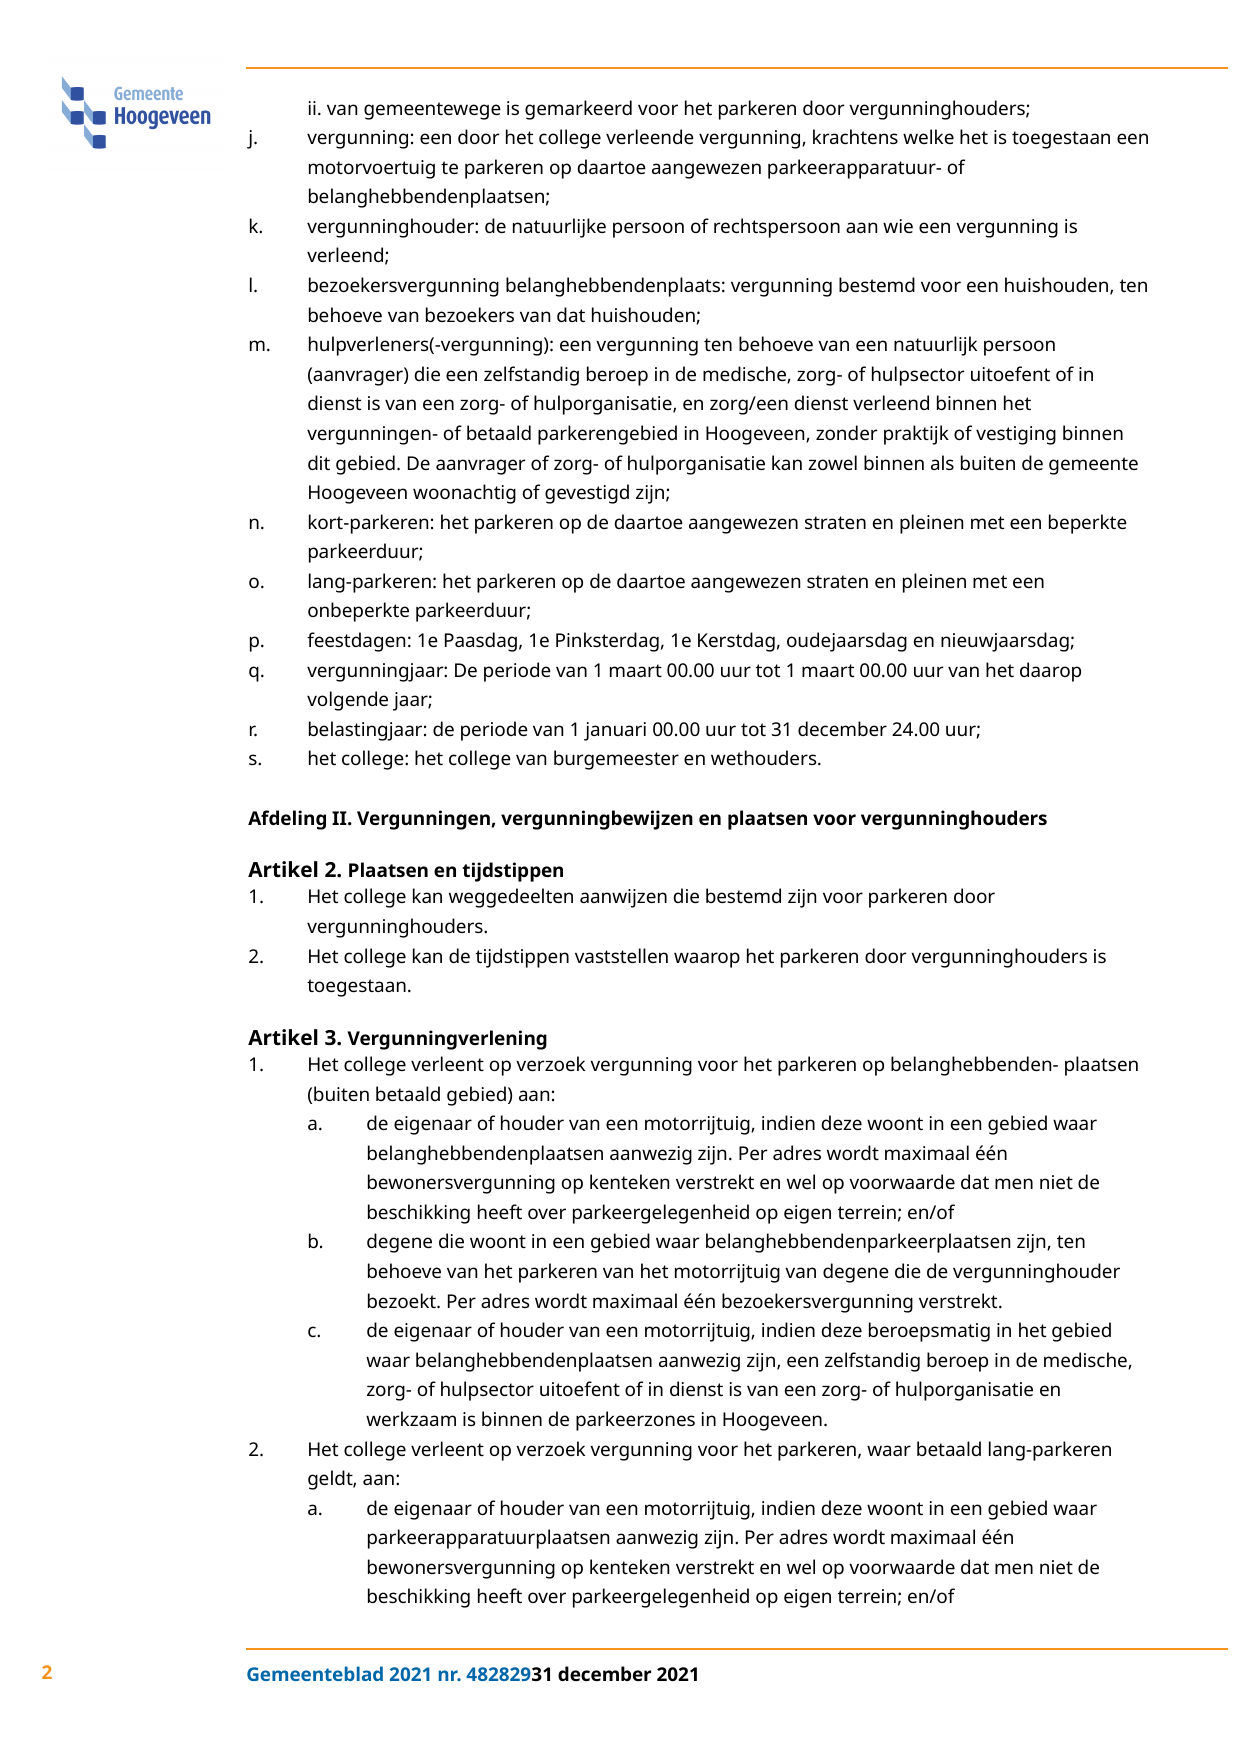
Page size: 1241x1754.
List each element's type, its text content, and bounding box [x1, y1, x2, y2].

list hulpverleners(-vergunning): een vergunning ten behoeve van een natuurlijk persoon (aanvrager) die een zelfstandig beroep in de medische, zorg- of hulpsector uitoefent of in dienst is van een zorg- of hulporganisatie, en zorg/een dienst verleend binnen het vergunningen- of betaald parkerengebied in Hoogeveen, zonder praktijk of vestiging binnen dit gebied. De aanvrager of zorg- of hulporganisatie kan zowel binnen als buiten de gemeente Hoogeveen woonachtig of gevestigd zijn; [248, 331, 1152, 505]
list ii. van gemeentewege is gemarkeerd voor het parkeren door vergunninghouders; [248, 95, 1152, 121]
list vergunningjaar: De periode van 1 maart 00.00 uur tot 1 maart 00.00 uur van het daarop volgende jaar; [248, 657, 1152, 712]
text Artikel 2. Plaatsen en tijdstippen [248, 855, 1152, 884]
list kort-parkeren: het parkeren op de daartoe aangewezen straten en pleinen met een beperkte parkeerduur; [248, 509, 1152, 564]
list Het college kan weggedeelten aanwijzen die bestemd zijn voor parkeren door vergunninghouders. [248, 884, 1152, 939]
list vergunning: een door het college verleende vergunning, krachtens welke het is toegestaan een motorvoertuig te parkeren op daartoe aangewezen parkeerapparatuur- of belanghebbendenplaatsen; [248, 124, 1152, 209]
list Het college kan de tijdstippen vaststellen waarop het parkeren door vergunninghouders is toegestaan. [248, 943, 1152, 998]
list feestdagen: 1e Paasdag, 1e Pinksterdag, 1e Kerstdag, oudejaarsdag en nieuwjaarsdag; [248, 627, 1152, 653]
text Artikel 3. Vergunningverlening [248, 1023, 1152, 1051]
list belastingjaar: de periode van 1 januari 00.00 uur tot 31 december 24.00 uur; [248, 716, 1152, 742]
list lang-parkeren: het parkeren op de daartoe aangewezen straten en pleinen met een onbeperkte parkeerduur; [248, 568, 1152, 623]
list het college: het college van burgemeester en wethouders. [248, 746, 1152, 771]
list de eigenaar of houder van een motorrijtuig, indien deze woont in een gebied waar belanghebbendenplaatsen aanwezig zijn. Per adres wordt maximaal één bewonersvergunning op kenteken verstrekt en wel op voorwaarde dat men niet de beschikking heeft over parkeergelegenheid op eigen terrein; en/of [307, 1110, 1152, 1225]
list de eigenaar of houder van een motorrijtuig, indien deze woont in een gebied waar parkeerapparatuurplaatsen aanwezig zijn. Per adres wordt maximaal één bewonersvergunning op kenteken verstrekt en wel op voorwaarde dat men niet de beschikking heeft over parkeergelegenheid op eigen terrein; en/of [307, 1495, 1152, 1609]
list vergunninghouder: de natuurlijke persoon of rechtspersoon aan wie een vergunning is verleend; [248, 213, 1152, 268]
list bezoekersvergunning belanghebbendenplaats: vergunning bestemd voor een huishouden, ten behoeve van bezoekers van dat huishouden; [248, 272, 1152, 328]
text Afdeling II. Vergunningen, vergunningbewijzen en plaatsen voor vergunninghouders [248, 805, 1152, 831]
list de eigenaar of houder van een motorrijtuig, indien deze beroepsmatig in het gebied waar belanghebbendenplaatsen aanwezig zijn, een zelfstandig beroep in de medische, zorg- of hulpsector uitoefent of in dienst is van een zorg- of hulporganisatie en werkzaam is binnen de parkeerzones in Hoogeveen. [307, 1317, 1152, 1432]
list Het college verleent op verzoek vergunning voor het parkeren, waar betaald lang-parkeren geldt, aan: [248, 1436, 1152, 1491]
picture [41, 47, 231, 172]
list Het college verleent op verzoek vergunning voor het parkeren op belanghebbenden- plaatsen (buiten betaald gebied) aan: [248, 1051, 1152, 1107]
list degene die woont in een gebied waar belanghebbendenparkeerplaatsen zijn, ten behoeve van het parkeren van het motorrijtuig van degene die de vergunninghouder bezoekt. Per adres wordt maximaal één bezoekersvergunning verstrekt. [307, 1229, 1152, 1314]
